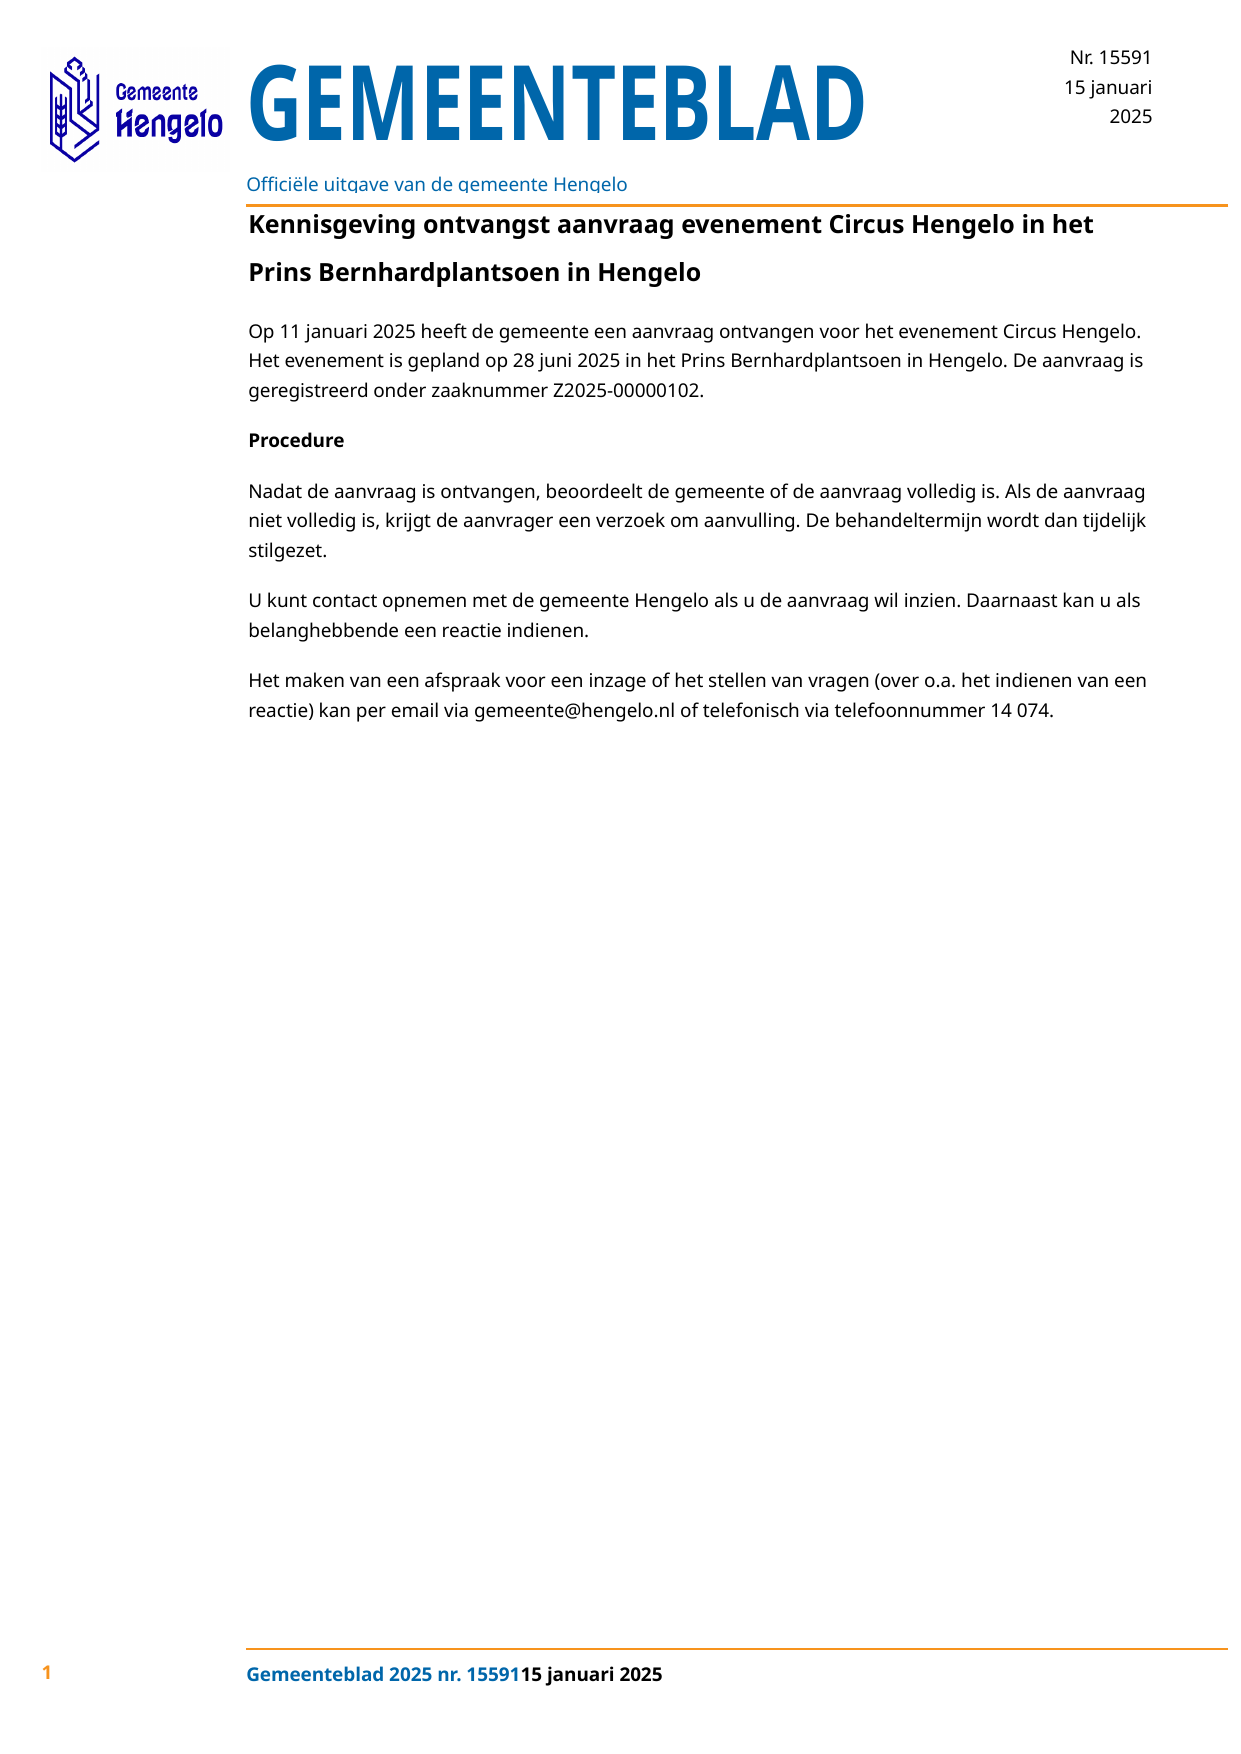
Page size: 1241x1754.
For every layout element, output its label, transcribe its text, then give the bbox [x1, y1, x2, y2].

text Het maken van een afspraak voor een inzage of het stellen van vragen (over o.a. het indienen van een reactie) kan per email via gemeente@hengelo.nl of telefonisch via telefoonnummer 14 074. [248, 667, 1152, 723]
text Nadat de aanvraag is ontvangen, beoordeelt de gemeente of de aanvraag volledig is. Als de aanvraag niet volledig is, krijgt de aanvrager een verzoek om aanvulling. De behandeltermijn wordt dan tijdelijk stilgezet. [248, 478, 1152, 563]
text U kunt contact opnemen met de gemeente Hengelo als u de aanvraag wil inzien. Daarnaast kan u als belanghebbende een reactie indienen. [248, 587, 1152, 643]
text Op 11 januari 2025 heeft de gemeente een aanvraag ontvangen voor het evenement Circus Hengelo. Het evenement is gepland op 28 juni 2025 in het Prins Bernhardplantsoen in Hengelo. De aanvraag is geregistreerd onder zaaknummer Z2025-00000102. [248, 318, 1152, 403]
text Kennisgeving ontvangst aanvraag evenement Circus Hengelo in het Prins Bernhardplantsoen in Hengelo [248, 207, 1152, 288]
picture [41, 47, 231, 172]
text Procedure [248, 427, 1152, 453]
